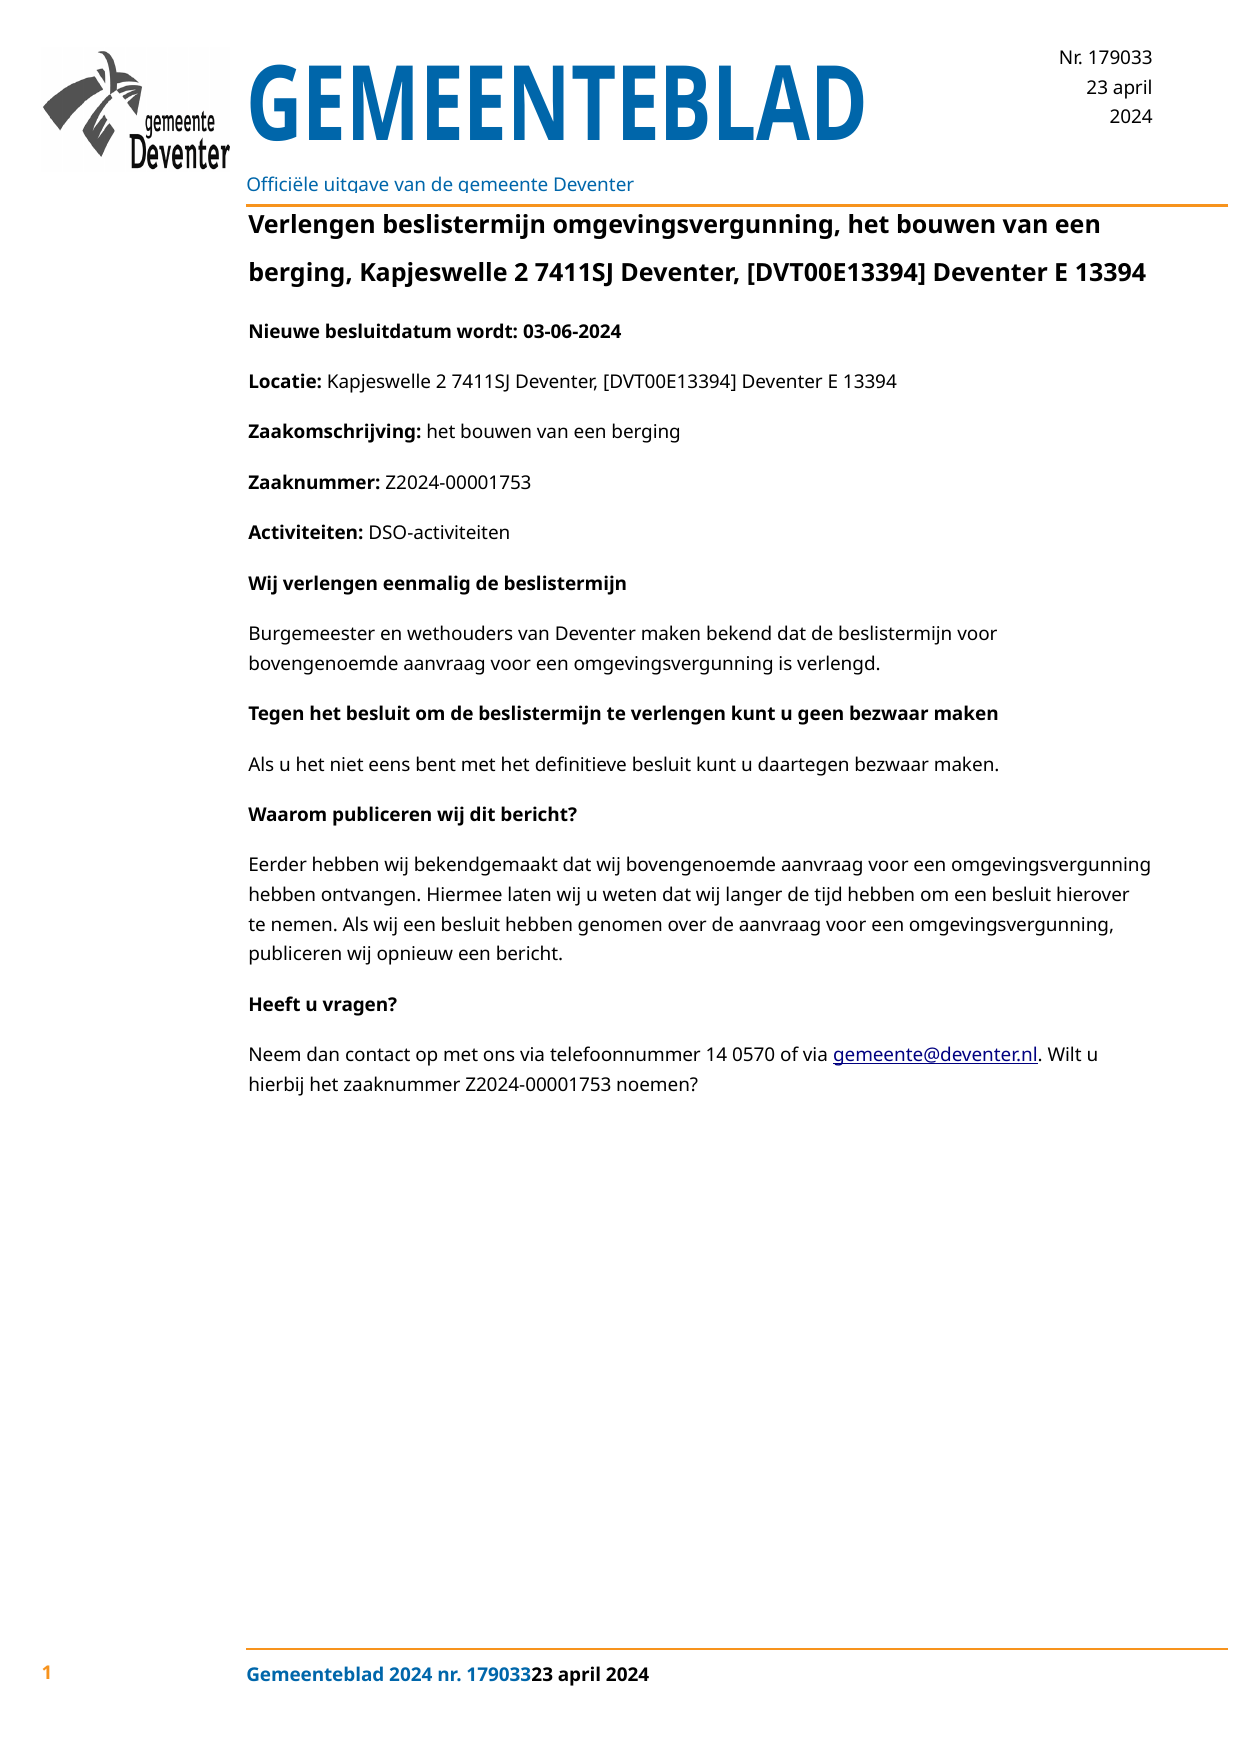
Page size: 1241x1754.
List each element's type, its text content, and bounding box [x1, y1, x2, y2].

text Activiteiten: DSO-activiteiten [248, 519, 1152, 545]
text Heeft u vragen? [248, 991, 1152, 1017]
text Waarom publiceren wij dit bericht? [248, 801, 1152, 827]
text Verlengen beslistermijn omgevingsvergunning, het bouwen van een berging, Kapjeswelle 2 7411SJ Deventer, [DVT00E13394] Deventer E 13394 [248, 207, 1152, 288]
text Burgemeester en wethouders van Deventer maken bekend dat de beslistermijn voor bovengenoemde aanvraag voor een omgevingsvergunning is verlengd. [248, 620, 1152, 676]
text Neem dan contact op met ons via telefoonnummer 14 0570 of via gemeente@deventer.nl. Wilt u hierbij het zaaknummer Z2024-00001753 noemen? [248, 1041, 1152, 1097]
text Zaakomschrijving: het bouwen van een berging [248, 419, 1152, 444]
picture [41, 47, 231, 172]
text Locatie: Kapjeswelle 2 7411SJ Deventer, [DVT00E13394] Deventer E 13394 [248, 368, 1152, 394]
text Nieuwe besluitdatum wordt: 03-06-2024 [248, 318, 1152, 344]
text Zaaknummer: Z2024-00001753 [248, 469, 1152, 495]
text Eerder hebben wij bekendgemaakt dat wij bovengenoemde aanvraag voor een omgevingsvergunning hebben ontvangen. Hiermee laten wij u weten dat wij langer de tijd hebben om een besluit hierover te nemen. Als wij een besluit hebben genomen over de aanvraag voor een omgevingsvergunning, publiceren wij opnieuw een bericht. [248, 852, 1152, 966]
text Tegen het besluit om de beslistermijn te verlengen kunt u geen bezwaar maken [248, 700, 1152, 726]
text Als u het niet eens bent met het definitieve besluit kunt u daartegen bezwaar maken. [248, 751, 1152, 777]
text Wij verlengen eenmalig de beslistermijn [248, 570, 1152, 596]
